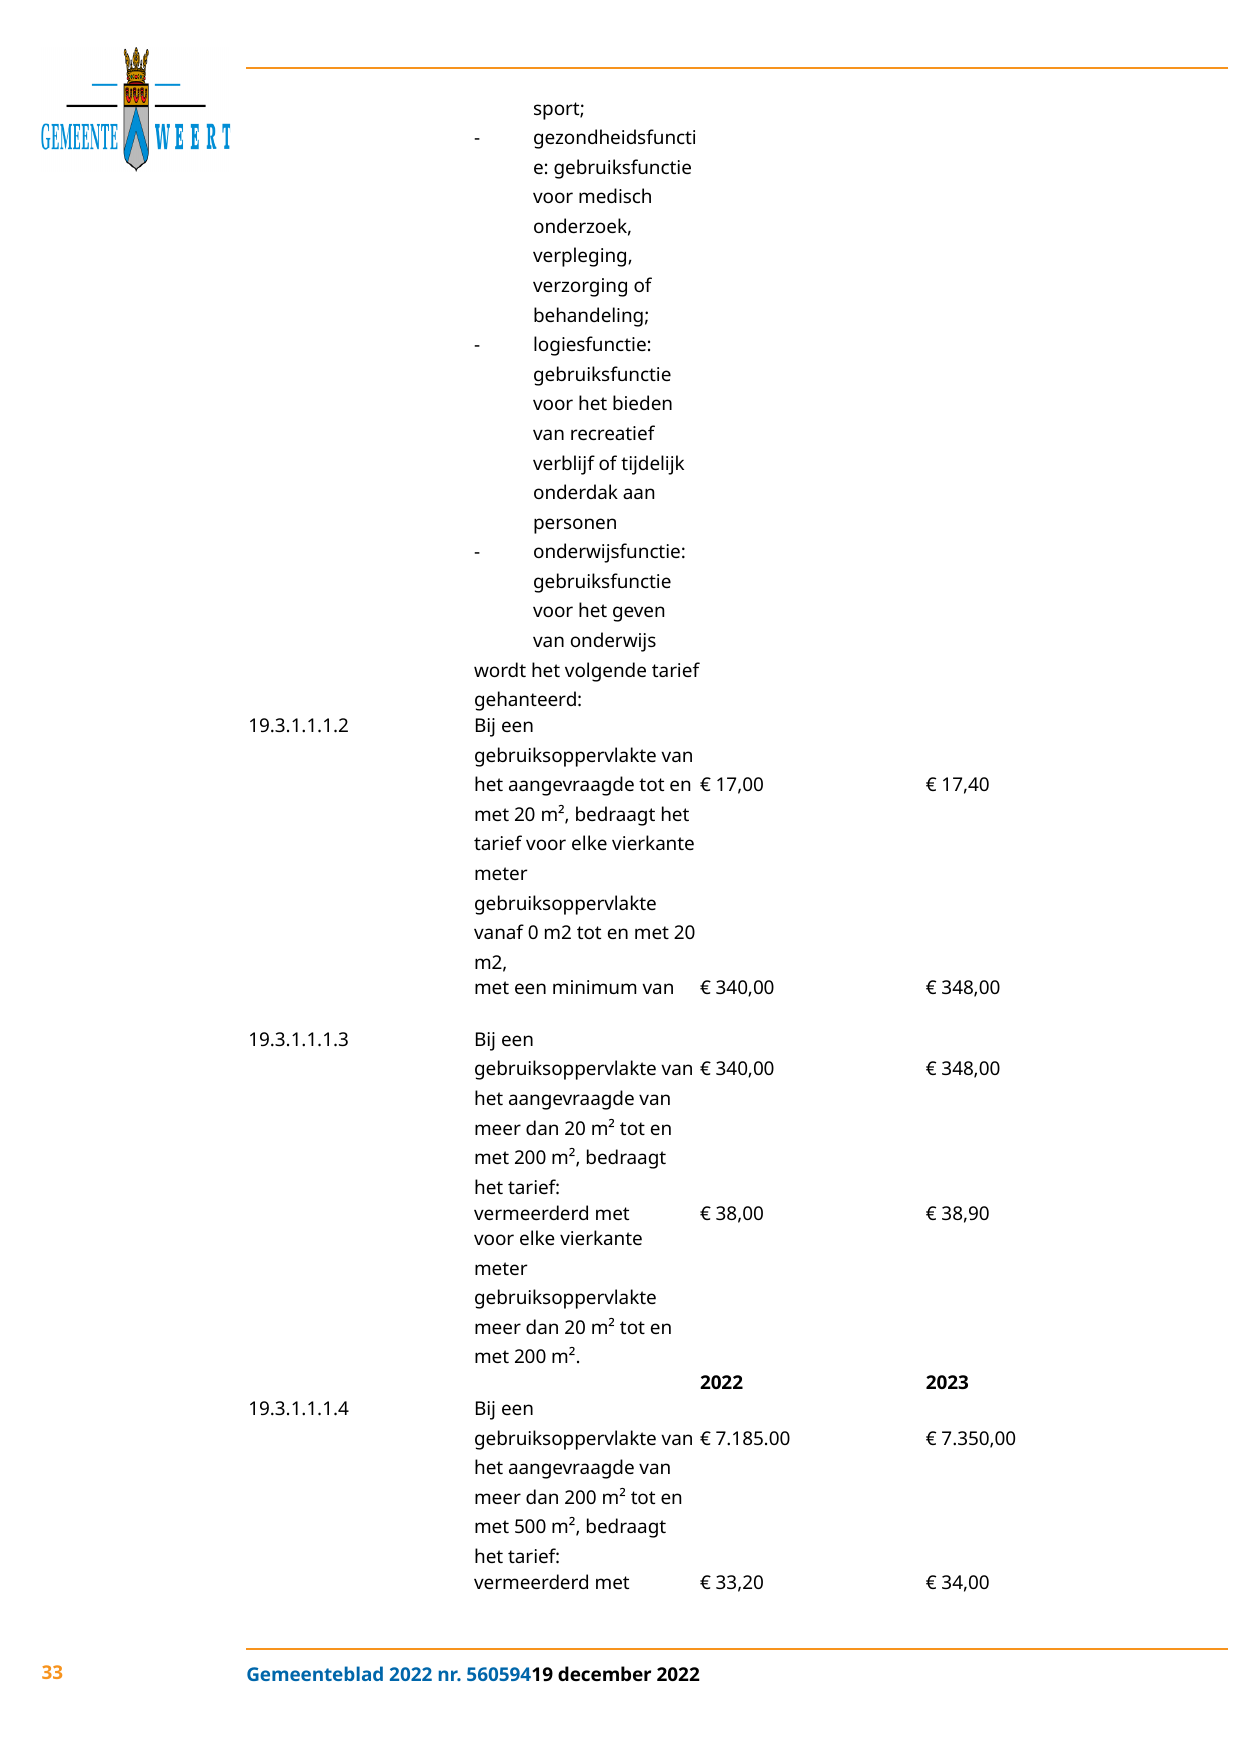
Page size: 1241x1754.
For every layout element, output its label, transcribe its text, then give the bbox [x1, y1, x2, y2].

table_cell € 348,00 [926, 975, 1152, 1000]
table_cell [700, 95, 926, 712]
table_cell [248, 1370, 474, 1395]
table_cell € 340,00 [700, 975, 926, 1000]
table_cell vermeerderd met [474, 1200, 700, 1225]
table_cell € 38,90 [926, 1200, 1152, 1225]
table_cell € 340,00 [700, 1026, 926, 1200]
table_cell [248, 975, 474, 1000]
table_cell € 34,00 [926, 1569, 1152, 1594]
table_cell Bij een gebruiksoppervlakte van het aangevraagde tot en met 20 m², bedraagt het tarief voor elke vierkante meter gebruiksoppervlakte vanaf 0 m2 tot en met 20 m2, [474, 712, 700, 974]
table_cell € 38,00 [700, 1200, 926, 1225]
table_cell [474, 1000, 700, 1026]
table_cell € 17,40 [926, 712, 1152, 974]
table_cell [474, 1370, 700, 1395]
table_cell € 348,00 [926, 1026, 1152, 1200]
table_cell [248, 95, 474, 712]
table_cell vermeerderd met [474, 1569, 700, 1594]
table_cell 19.3.1.1.1.4 [248, 1395, 474, 1569]
table_cell 2022 [700, 1370, 926, 1395]
table_cell Bij een gebruiksoppervlakte van het aangevraagde van meer dan 200 m² tot en met 500 m², bedraagt het tarief: [474, 1395, 700, 1569]
table_cell € 33,20 [700, 1569, 926, 1594]
table_cell € 7.350,00 [926, 1395, 1152, 1569]
table_cell sport; gezondheidsfunctie: gebruiksfunctie voor medisch onderzoek, verpleging, verzorging of behandeling; logiesfunctie: gebruiksfunctie voor het bieden van recreatief verblijf of tijdelijk onderdak aan personen onderwijsfunctie: gebruiksfunctie voor het geven van onderwijs wordt het volgende tarief gehanteerd: [474, 95, 700, 712]
table_cell € 7.185.00 [700, 1395, 926, 1569]
table_cell [926, 1000, 1152, 1026]
table_cell Bij een gebruiksoppervlakte van het aangevraagde van meer dan 20 m² tot en met 200 m², bedraagt het tarief: [474, 1026, 700, 1200]
table_cell [248, 1000, 474, 1026]
table_cell [248, 1225, 474, 1369]
picture [41, 47, 231, 172]
table_cell 2023 [926, 1370, 1152, 1395]
table_cell [926, 1225, 1152, 1369]
table_cell 19.3.1.1.1.3 [248, 1026, 474, 1200]
table_cell [700, 1000, 926, 1026]
table_cell [700, 1225, 926, 1369]
table_cell [248, 1200, 474, 1225]
table_cell € 17,00 [700, 712, 926, 974]
table_cell voor elke vierkante meter gebruiksoppervlakte meer dan 20 m² tot en met 200 m². [474, 1225, 700, 1369]
table_cell 19.3.1.1.1.2 [248, 712, 474, 974]
table_cell [926, 95, 1152, 712]
table_cell [248, 1569, 474, 1594]
table_cell met een minimum van [474, 975, 700, 1000]
